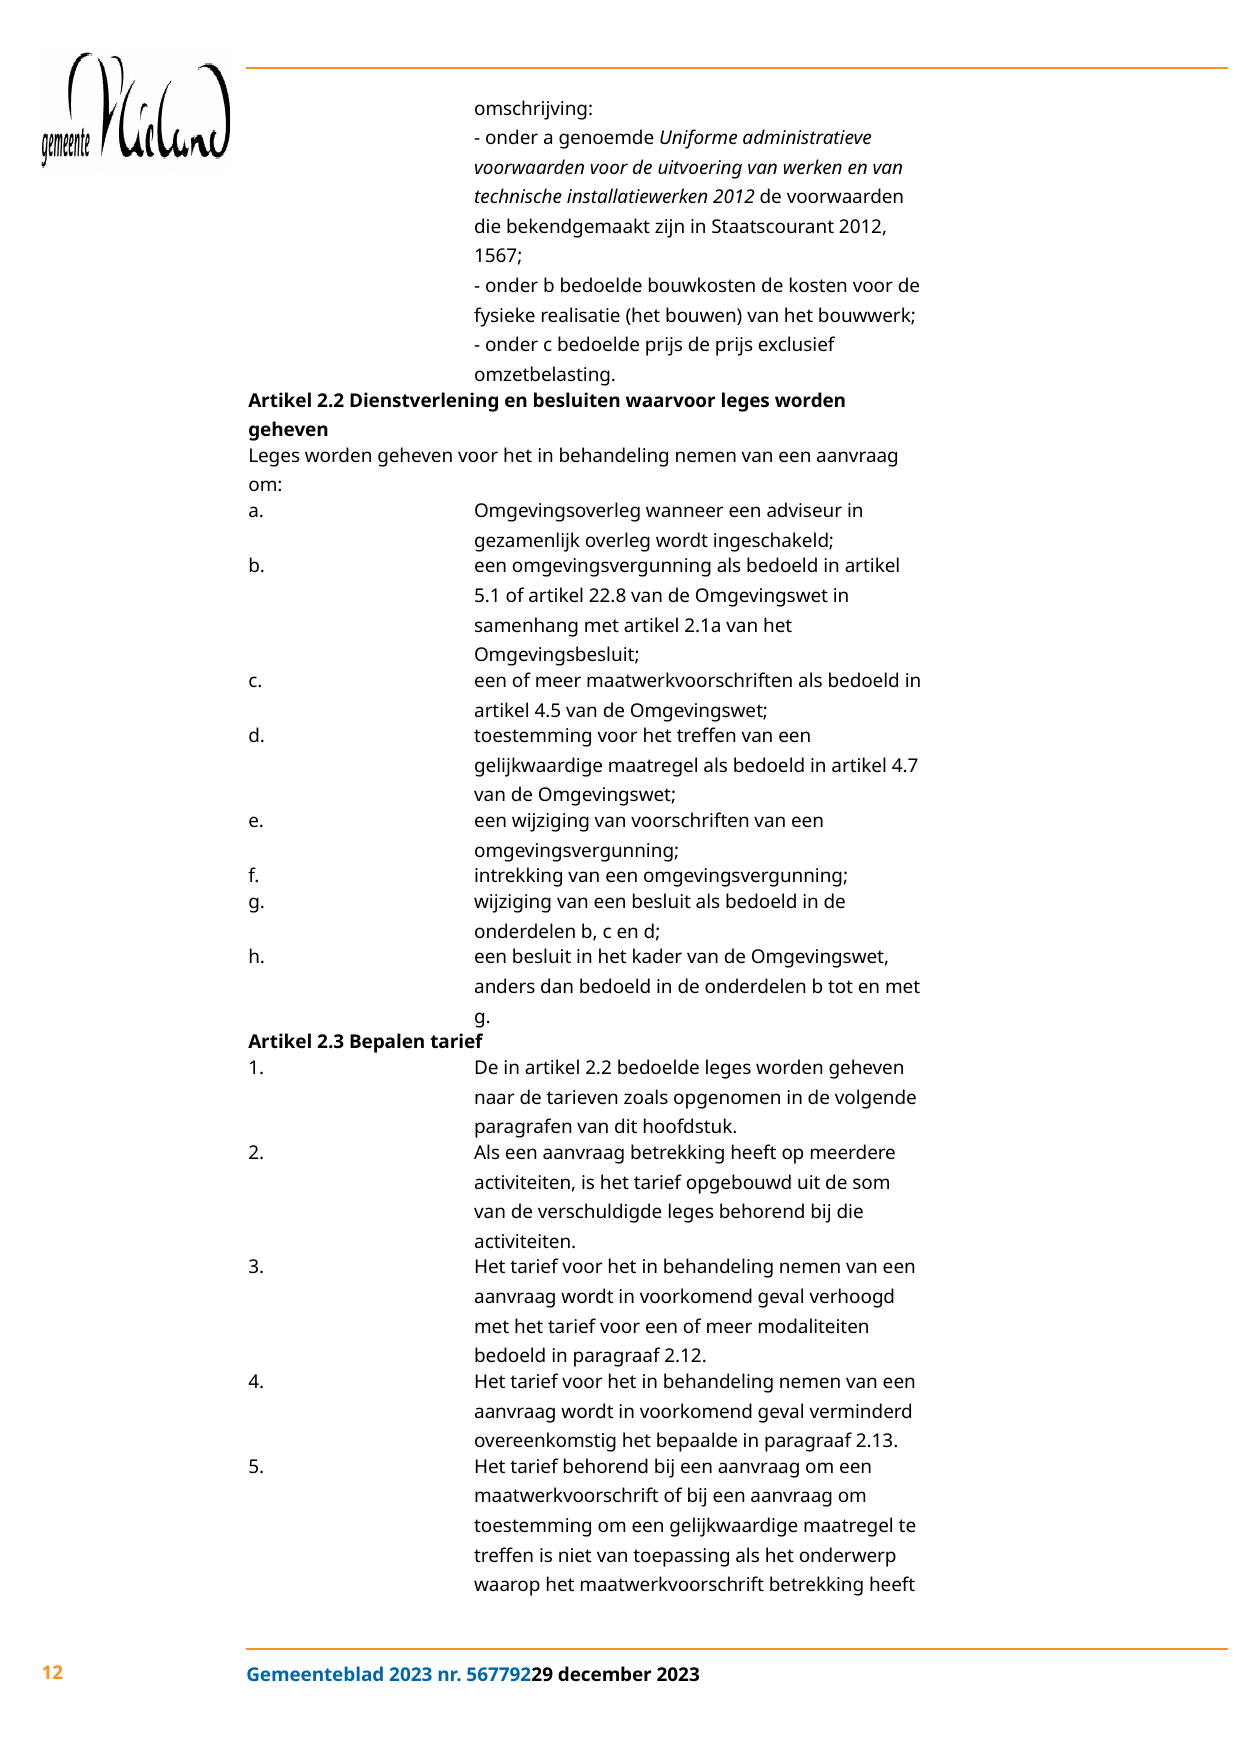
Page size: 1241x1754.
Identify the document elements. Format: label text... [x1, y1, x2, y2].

table_cell een of meer maatwerkvoorschriften als bedoeld in artikel 4.5 van de Omgevingswet; [474, 667, 926, 722]
table_cell een omgevingsvergunning als bedoeld in artikel 5.1 of artikel 22.8 van de Omgevingswet in samenhang met artikel 2.1a van het Omgevingsbesluit; [474, 553, 926, 667]
table_cell [926, 723, 1152, 807]
table_cell f. [248, 863, 474, 888]
table_cell h. [248, 944, 474, 1029]
table_cell Als een aanvraag betrekking heeft op meerdere activiteiten, is het tarief opgebouwd uit de som van de verschuldigde leges behorend bij die activiteiten. [474, 1139, 926, 1254]
table_cell 4. [248, 1368, 474, 1453]
table_cell 2. [248, 1139, 474, 1254]
table_cell [926, 808, 1152, 863]
table_cell [926, 95, 1152, 387]
table_cell Artikel 2.2 Dienstverlening en besluiten waarvoor leges worden geheven [248, 387, 926, 442]
table_cell [926, 1029, 1152, 1054]
table_cell intrekking van een omgevingsvergunning; [474, 863, 926, 888]
table_cell Omgevingsoverleg wanneer een adviseur in gezamenlijk overleg wordt ingeschakeld; [474, 498, 926, 553]
table_cell [926, 944, 1152, 1029]
table_cell g. [248, 889, 474, 944]
table_cell [926, 889, 1152, 944]
table_cell [926, 442, 1152, 497]
table_cell [926, 863, 1152, 888]
table_cell Artikel 2.3 Bepalen tarief [248, 1029, 926, 1054]
table_cell [926, 387, 1152, 442]
table_cell Het tarief behorend bij een aanvraag om een maatwerkvoorschrift of bij een aanvraag om toestemming om een gelijkwaardige maatregel te treffen is niet van toepassing als het onderwerp waarop het maatwerkvoorschrift betrekking heeft [474, 1453, 926, 1597]
table_cell e. [248, 808, 474, 863]
table_cell b. [248, 553, 474, 667]
table_cell [926, 498, 1152, 553]
table_cell Het tarief voor het in behandeling nemen van een aanvraag wordt in voorkomend geval verhoogd met het tarief voor een of meer modaliteiten bedoeld in paragraaf 2.12. [474, 1254, 926, 1368]
table_cell 1. [248, 1054, 474, 1139]
table_cell d. [248, 723, 474, 807]
table_cell toestemming voor het treffen van een gelijkwaardige maatregel als bedoeld in artikel 4.7 van de Omgevingswet; [474, 723, 926, 807]
table_cell 5. [248, 1453, 474, 1597]
table_cell wijziging van een besluit als bedoeld in de onderdelen b, c en d; [474, 889, 926, 944]
table_cell een wijziging van voorschriften van een omgevingsvergunning; [474, 808, 926, 863]
table_cell c. [248, 667, 474, 722]
table_cell [926, 1139, 1152, 1254]
table_cell [926, 553, 1152, 667]
table_cell [926, 1453, 1152, 1597]
table_cell a. [248, 498, 474, 553]
table_cell [248, 95, 474, 387]
table_cell [926, 1368, 1152, 1453]
table_cell Leges worden geheven voor het in behandeling nemen van een aanvraag om: [248, 442, 926, 497]
picture [41, 47, 231, 172]
table_cell [926, 1254, 1152, 1368]
table_cell een besluit in het kader van de Omgevingswet, anders dan bedoeld in de onderdelen b tot en met g. [474, 944, 926, 1029]
table_cell [926, 1054, 1152, 1139]
table_cell Het tarief voor het in behandeling nemen van een aanvraag wordt in voorkomend geval verminderd overeenkomstig het bepaalde in paragraaf 2.13. [474, 1368, 926, 1453]
table_cell De in artikel 2.2 bedoelde leges worden geheven naar de tarieven zoals opgenomen in de volgende paragrafen van dit hoofdstuk. [474, 1054, 926, 1139]
table_cell 3. [248, 1254, 474, 1368]
table_cell omschrijving: - onder a genoemde Uniforme administratieve voorwaarden voor de uitvoering van werken en van technische installatiewerken 2012 de voorwaarden die bekendgemaakt zijn in Staatscourant 2012, 1567; - onder b bedoelde bouwkosten de kosten voor de fysieke realisatie (het bouwen) van het bouwwerk; - onder c bedoelde prijs de prijs exclusief omzetbelasting. [474, 95, 926, 387]
table_cell [926, 667, 1152, 722]
